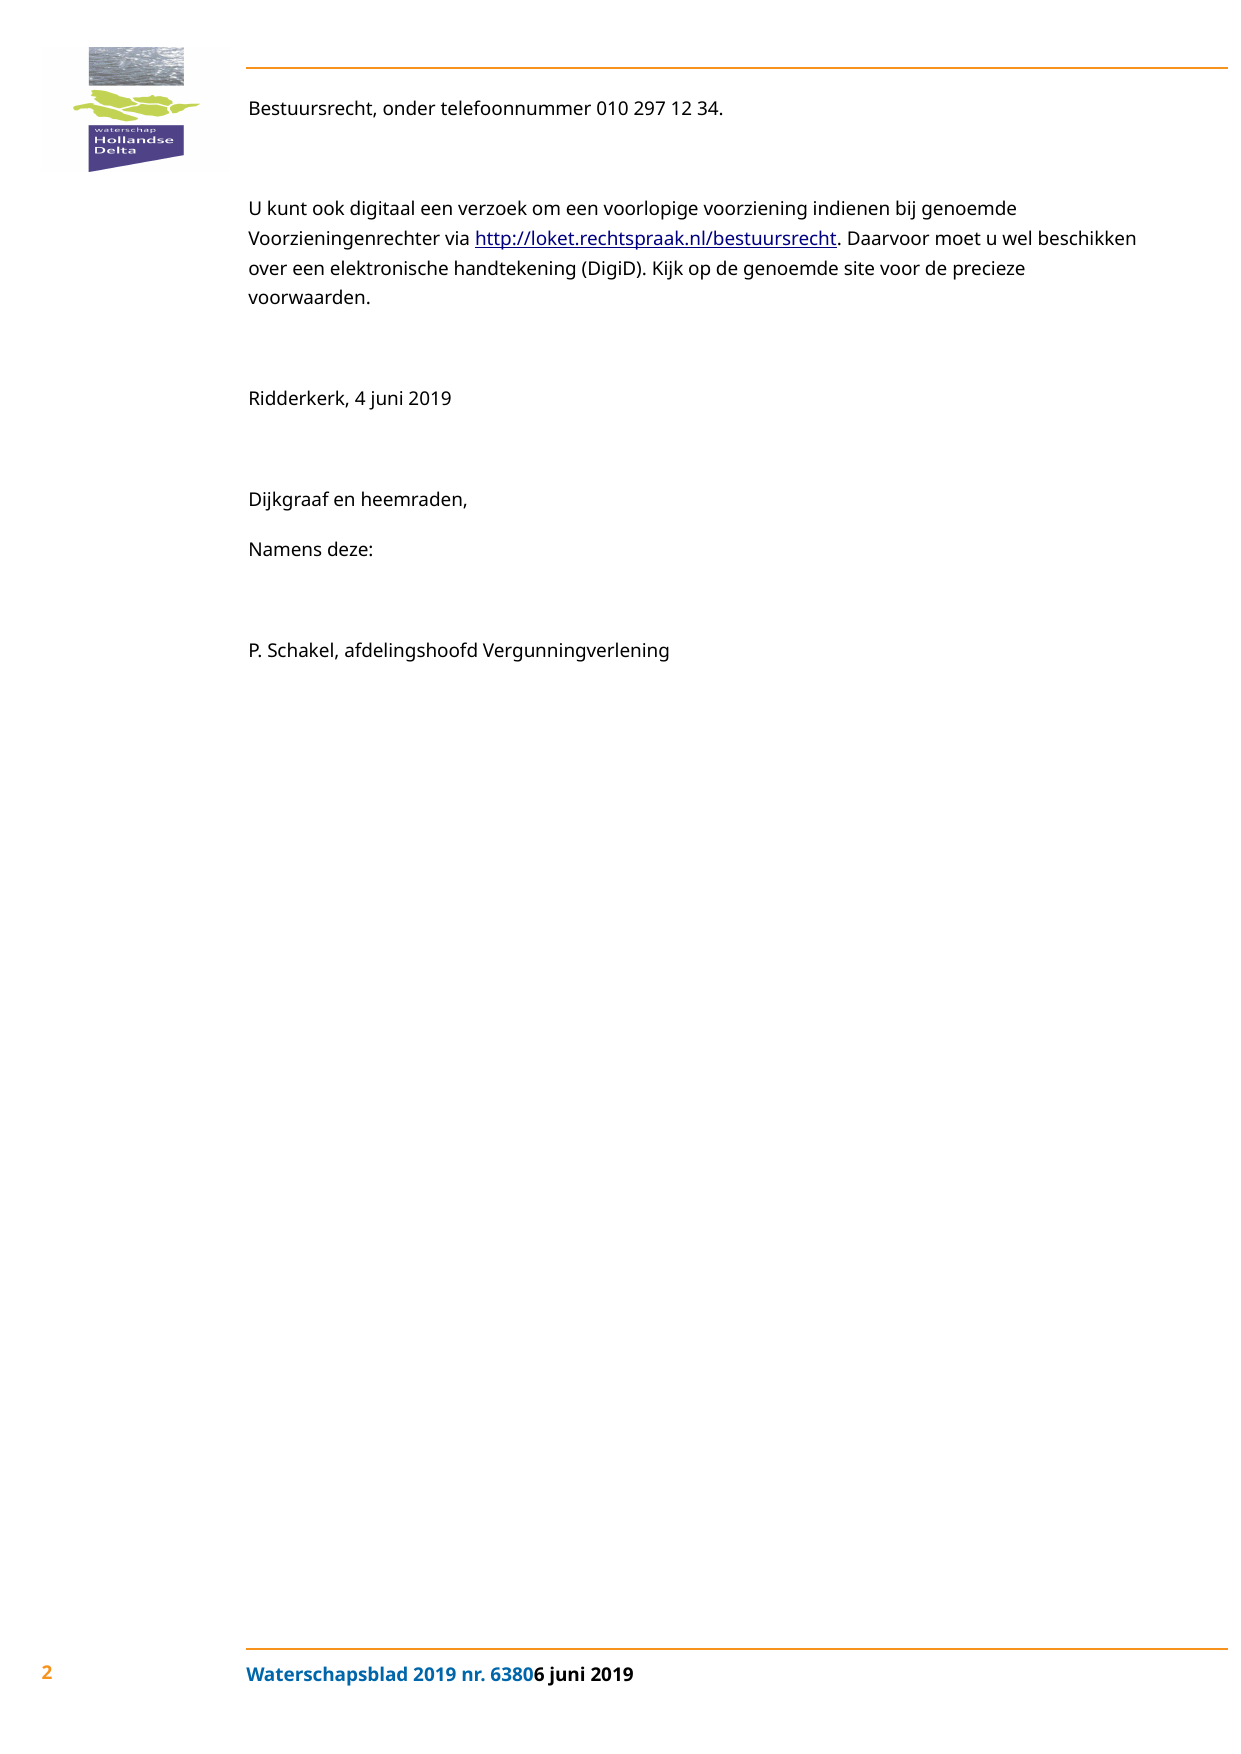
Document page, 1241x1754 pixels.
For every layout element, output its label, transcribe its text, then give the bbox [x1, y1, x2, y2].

text Dijkgraaf en heemraden, [248, 486, 1152, 512]
text Ridderkerk, 4 juni 2019 [248, 385, 1152, 411]
text U kunt ook digitaal een verzoek om een voorlopige voorziening indienen bij genoemde Voorzieningenrechter via http://loket.rechtspraak.nl/bestuursrecht. Daarvoor moet u wel beschikken over een elektronische handtekening (DigiD). Kijk op de genoemde site voor de precieze voorwaarden. [248, 196, 1152, 310]
text Namens deze: [248, 536, 1152, 562]
text P. Schakel, afdelingshoofd Vergunningverlening [248, 637, 1152, 663]
text Bestuursrecht, onder telefoonnummer 010 297 12 34. [248, 95, 1152, 121]
picture [41, 47, 231, 172]
